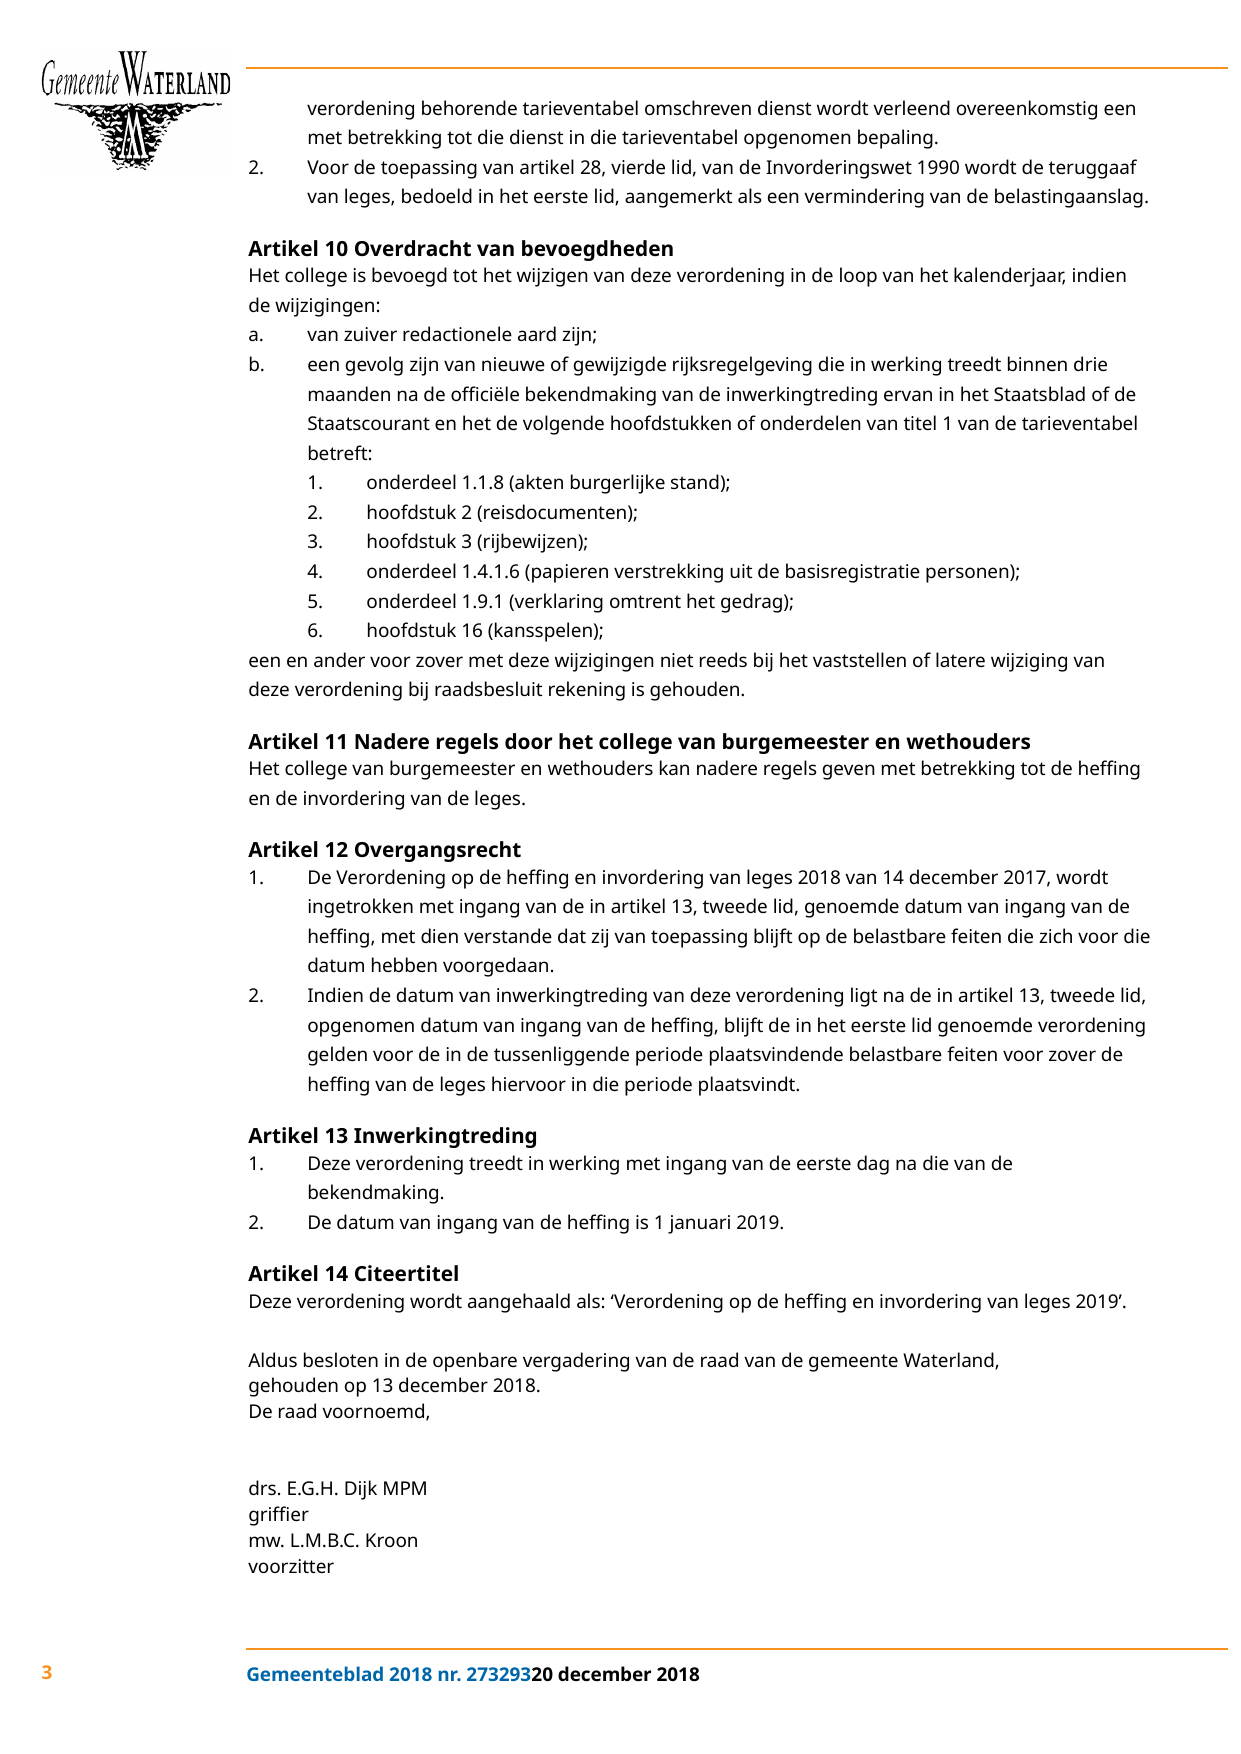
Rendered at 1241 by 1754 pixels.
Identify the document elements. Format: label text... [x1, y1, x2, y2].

list onderdeel 1.9.1 (verklaring omtrent het gedrag); [307, 588, 1152, 613]
list De Verordening op de heffing en invordering van leges 2018 van 14 december 2017, wordt ingetrokken met ingang van de in artikel 13, tweede lid, genoemde datum van ingang van de heffing, met dien verstande dat zij van toepassing blijft op de belastbare feiten die zich voor die datum hebben voorgedaan. [248, 864, 1152, 978]
text gehouden op 13 december 2018. [248, 1373, 1152, 1398]
list verordening behorende tarieventabel omschreven dienst wordt verleend overeenkomstig een met betrekking tot die dienst in die tarieventabel opgenomen bepaling. [248, 95, 1152, 150]
list Voor de toepassing van artikel 28, vierde lid, van de Invorderingswet 1990 wordt de teruggaaf van leges, bedoeld in het eerste lid, aangemerkt als een vermindering van de belastingaanslag. [248, 154, 1152, 209]
list hoofdstuk 16 (kansspelen); [307, 617, 1152, 643]
text Artikel 14 Citeertitel [248, 1259, 1152, 1288]
text Artikel 12 Overgangsrecht [248, 835, 1152, 864]
list onderdeel 1.4.1.6 (papieren verstrekking uit de basisregistratie personen); [307, 558, 1152, 584]
list van zuiver redactionele aard zijn; [248, 322, 1152, 347]
list een gevolg zijn van nieuwe of gewijzigde rijksregelgeving die in werking treedt binnen drie maanden na de officiële bekendmaking van de inwerkingtreding ervan in het Staatsblad of de Staatscourant en het de volgende hoofdstukken of onderdelen van titel 1 van de tarieventabel betreft: [248, 351, 1152, 466]
text griffier [248, 1501, 1152, 1527]
list Indien de datum van inwerkingtreding van deze verordening ligt na de in artikel 13, tweede lid, opgenomen datum van ingang van de heffing, blijft de in het eerste lid genoemde verordening gelden voor de in de tussenliggende periode plaatsvindende belastbare feiten voor zover de heffing van de leges hiervoor in die periode plaatsvindt. [248, 982, 1152, 1097]
list onderdeel 1.1.8 (akten burgerlijke stand); [307, 469, 1152, 495]
text Artikel 13 Inwerkingtreding [248, 1121, 1152, 1150]
list hoofdstuk 2 (reisdocumenten); [307, 499, 1152, 525]
picture [41, 47, 231, 172]
list De datum van ingang van de heffing is 1 januari 2019. [248, 1209, 1152, 1235]
text Artikel 10 Overdracht van bevoegdheden [248, 234, 1152, 262]
text een en ander voor zover met deze wijzigingen niet reeds bij het vaststellen of latere wijziging van deze verordening bij raadsbesluit rekening is gehouden. [248, 647, 1152, 702]
list Deze verordening treedt in werking met ingang van de eerste dag na die van de bekendmaking. [248, 1150, 1152, 1205]
text Het college van burgemeester en wethouders kan nadere regels geven met betrekking tot de heffing en de invordering van de leges. [248, 755, 1152, 811]
text drs. E.G.H. Dijk MPM [248, 1476, 1152, 1501]
text Aldus besloten in de openbare vergadering van de raad van de gemeente Waterland, [248, 1347, 1152, 1373]
text De raad voornoemd, [248, 1398, 1152, 1424]
text Deze verordening wordt aangehaald als: ‘Verordening op de heffing en invordering van leges 2019’. [248, 1288, 1152, 1313]
text Artikel 11 Nadere regels door het college van burgemeester en wethouders [248, 727, 1152, 755]
text mw. L.M.B.C. Kroon [248, 1527, 1152, 1553]
text Het college is bevoegd tot het wijzigen van deze verordening in de loop van het kalenderjaar, indien de wijzigingen: [248, 262, 1152, 318]
text voorzitter [248, 1553, 1152, 1578]
list hoofdstuk 3 (rijbewijzen); [307, 529, 1152, 554]
